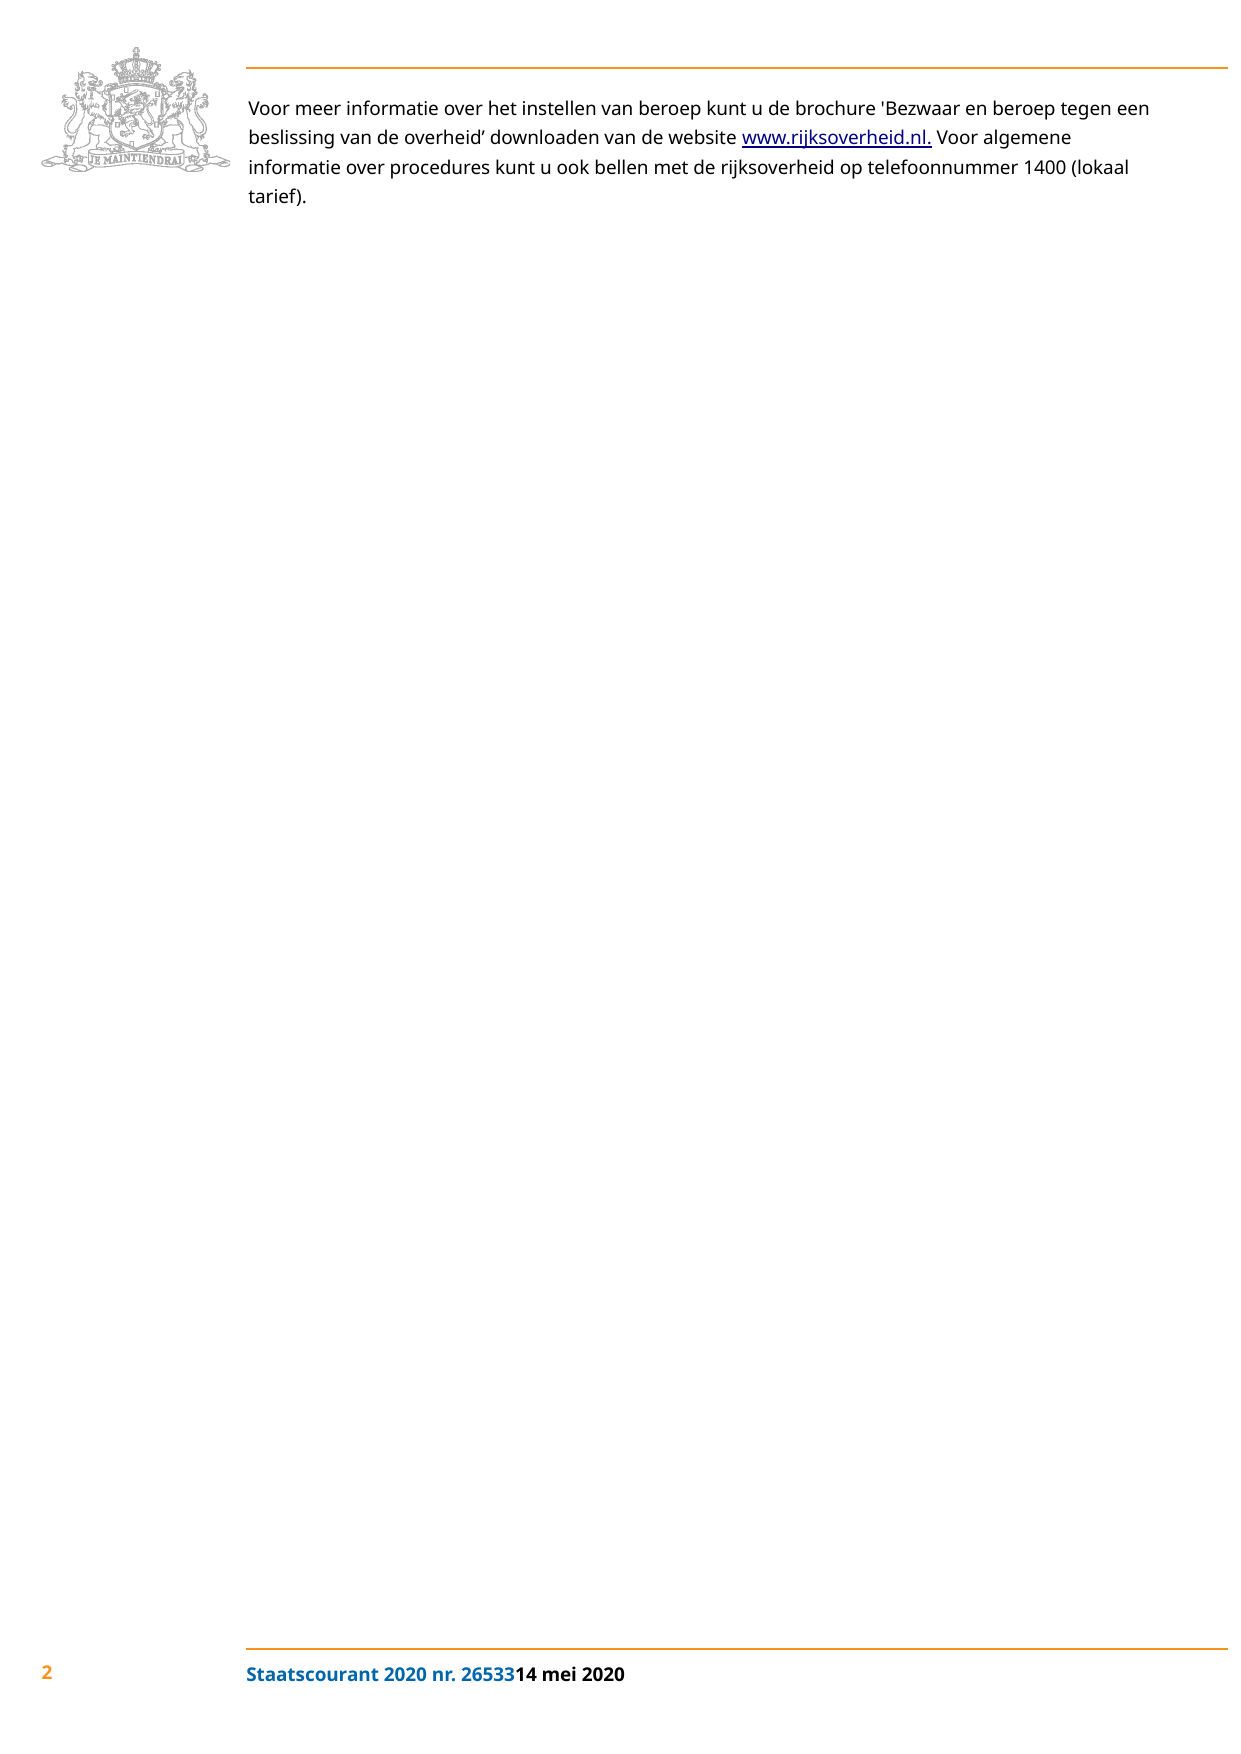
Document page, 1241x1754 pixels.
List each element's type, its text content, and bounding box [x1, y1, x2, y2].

picture [41, 47, 231, 172]
text Voor meer informatie over het instellen van beroep kunt u de brochure 'Bezwaar en beroep tegen een beslissing van de overheid’ downloaden van de website www.rijksoverheid.nl. Voor algemene informatie over procedures kunt u ook bellen met de rijksoverheid op telefoonnummer 1400 (lokaal tarief). [248, 95, 1152, 209]
